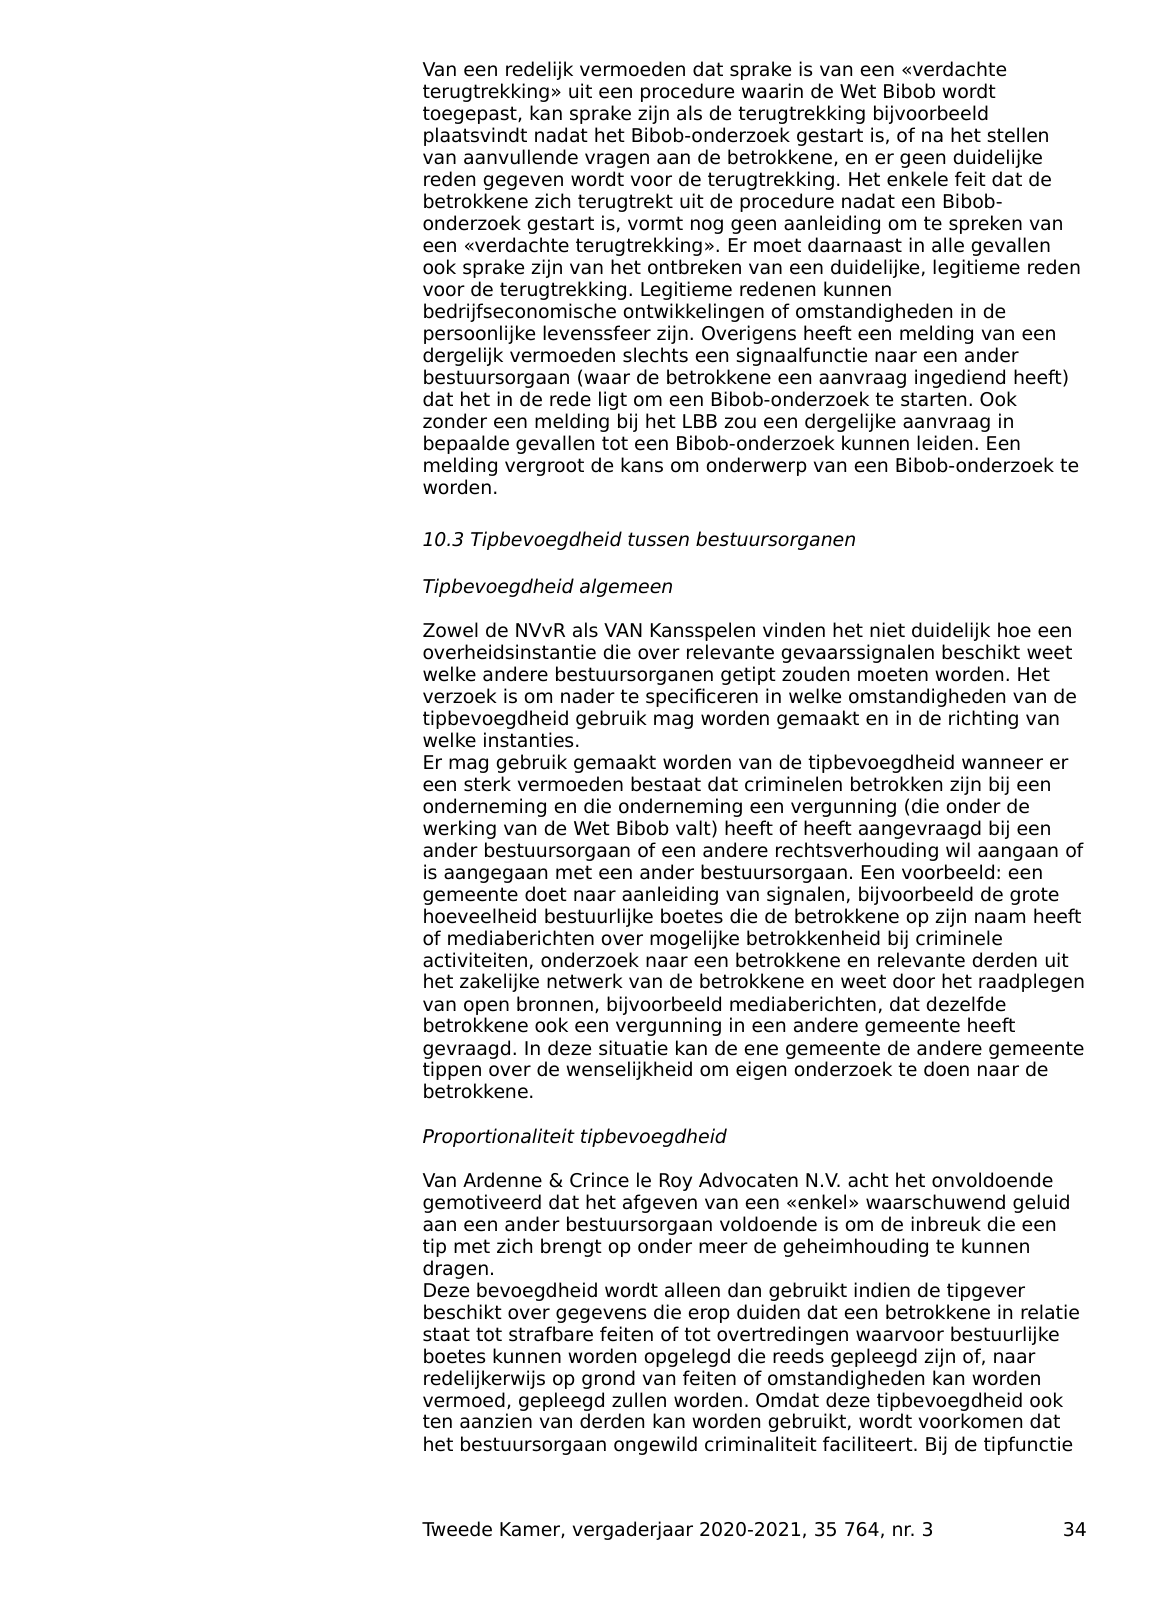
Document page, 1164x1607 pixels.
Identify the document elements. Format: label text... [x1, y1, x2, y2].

text Er mag gebruik gemaakt worden van de tipbevoegdheid wanneer er een sterk vermoeden bestaat dat criminelen betrokken zijn bij een onderneming en die onderneming een vergunning (die onder de werking van de Wet Bibob valt) heeft of heeft aangevraagd bij een ander bestuursorgaan of een andere rechtsverhouding wil aangaan of is aangegaan met een ander bestuursorgaan. Een voorbeeld: een gemeente doet naar aanleiding van signalen, bijvoorbeeld de grote hoeveelheid bestuurlijke boetes die de betrokkene op zijn naam heeft of mediaberichten over mogelijke betrokkenheid bij criminele activiteiten, onderzoek naar een betrokkene en relevante derden uit het zakelijke netwerk van de betrokkene en weet door het raadplegen van open bronnen, bijvoorbeeld mediaberichten, dat dezelfde betrokkene ook een vergunning in een andere gemeente heeft gevraagd. In deze situatie kan de ene gemeente de andere gemeente tippen over de wenselijkheid om eigen onderzoek te doen naar de betrokkene. [422, 752, 1087, 1103]
text Zowel de NVvR als VAN Kansspelen vinden het niet duidelijk hoe een overheidsinstantie die over relevante gevaarssignalen beschikt weet welke andere bestuursorganen getipt zouden moeten worden. Het verzoek is om nader te specificeren in welke omstandigheden van de tipbevoegdheid gebruik mag worden gemaakt en in de richting van welke instanties. [422, 620, 1087, 752]
subtitle Tipbevoegdheid algemeen [422, 576, 1087, 598]
subtitle 10.3 Tipbevoegdheid tussen bestuursorganen [422, 529, 1087, 551]
text Deze bevoegdheid wordt alleen dan gebruikt indien de tipgever beschikt over gegevens die erop duiden dat een betrokkene in relatie staat tot strafbare feiten of tot overtredingen waarvoor bestuurlijke boetes kunnen worden opgelegd die reeds gepleegd zijn of, naar redelijkerwijs op grond van feiten of omstandigheden kan worden vermoed, gepleegd zullen worden. Omdat deze tipbevoegdheid ook ten aanzien van derden kan worden gebruikt, wordt voorkomen dat het bestuursorgaan ongewild criminaliteit faciliteert. Bij de tipfunctie [422, 1279, 1087, 1455]
text Van Ardenne & Crince le Roy Advocaten N.V. acht het onvoldoende gemotiveerd dat het afgeven van een «enkel» waarschuwend geluid aan een ander bestuursorgaan voldoende is om de inbreuk die een tip met zich brengt op onder meer de geheimhouding te kunnen dragen. [422, 1170, 1087, 1279]
text Van een redelijk vermoeden dat sprake is van een «verdachte terugtrekking» uit een procedure waarin de Wet Bibob wordt toegepast, kan sprake zijn als de terugtrekking bijvoorbeeld plaatsvindt nadat het Bibob-onderzoek gestart is, of na het stellen van aanvullende vragen aan de betrokkene, en er geen duidelijke reden gegeven wordt voor de terugtrekking. Het enkele feit dat de betrokkene zich terugtrekt uit de procedure nadat een Bibob-onderzoek gestart is, vormt nog geen aanleiding om te spreken van een «verdachte terugtrekking». Er moet daarnaast in alle gevallen ook sprake zijn van het ontbreken van een duidelijke, legitieme reden voor de terugtrekking. Legitieme redenen kunnen bedrijfseconomische ontwikkelingen of omstandigheden in de persoonlijke levenssfeer zijn. Overigens heeft een melding van een dergelijk vermoeden slechts een signaalfunctie naar een ander bestuursorgaan (waar de betrokkene een aanvraag ingediend heeft) dat het in de rede ligt om een Bibob-onderzoek te starten. Ook zonder een melding bij het LBB zou een dergelijke aanvraag in bepaalde gevallen tot een Bibob-onderzoek kunnen leiden. Een melding vergroot de kans om onderwerp van een Bibob-onderzoek te worden. [422, 59, 1087, 499]
subtitle Proportionaliteit tipbevoegdheid [422, 1126, 1087, 1147]
